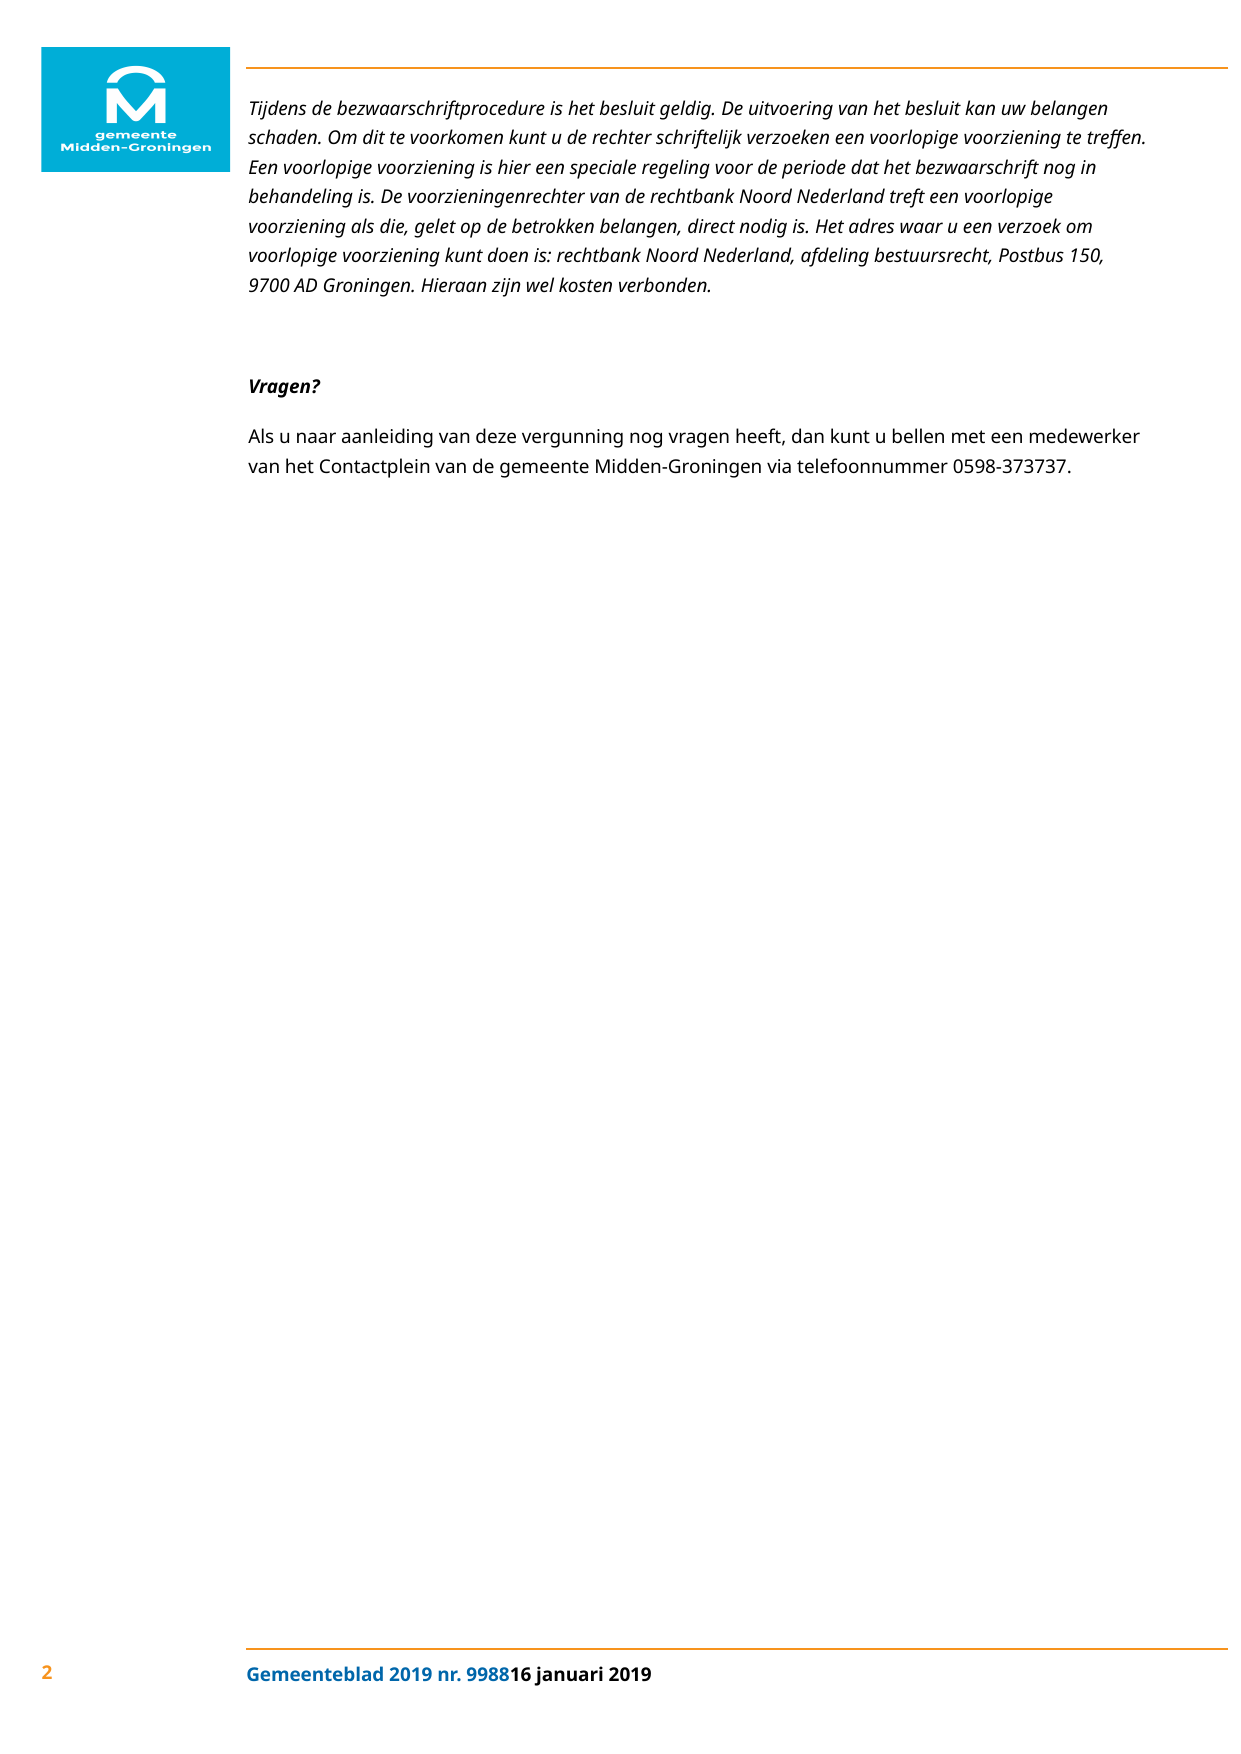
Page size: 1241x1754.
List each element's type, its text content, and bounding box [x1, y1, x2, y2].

picture [107, 89, 165, 122]
text Vragen? [248, 373, 1152, 399]
text Als u naar aanleiding van deze vergunning nog vragen heeft, dan kunt u bellen met een medewerker van het Contactplein van de gemeente Midden-Groningen via telefoonnummer 0598-373737. [248, 423, 1152, 479]
picture [108, 66, 164, 82]
picture [184, 146, 190, 153]
text Tijdens de bezwaarschriftprocedure is het besluit geldig. De uitvoering van het besluit kan uw belangen schaden. Om dit te voorkomen kunt u de rechter schriftelijk verzoeken een voorlopige voorziening te treffen. Een voorlopige voorziening is hier een speciale regeling voor de periode dat het bezwaarschrift nog in behandeling is. De voorzieningenrechter van de rechtbank Noord Nederland treft een voorlopige voorziening als die, gelet op de betrokken belangen, direct nodig is. Het adres waar u een verzoek om voorlopige voorziening kunt doen is: rechtbank Noord Nederland, afdeling bestuursrecht, Postbus 150, 9700 AD Groningen. Hieraan zijn wel kosten verbonden. [248, 95, 1152, 298]
